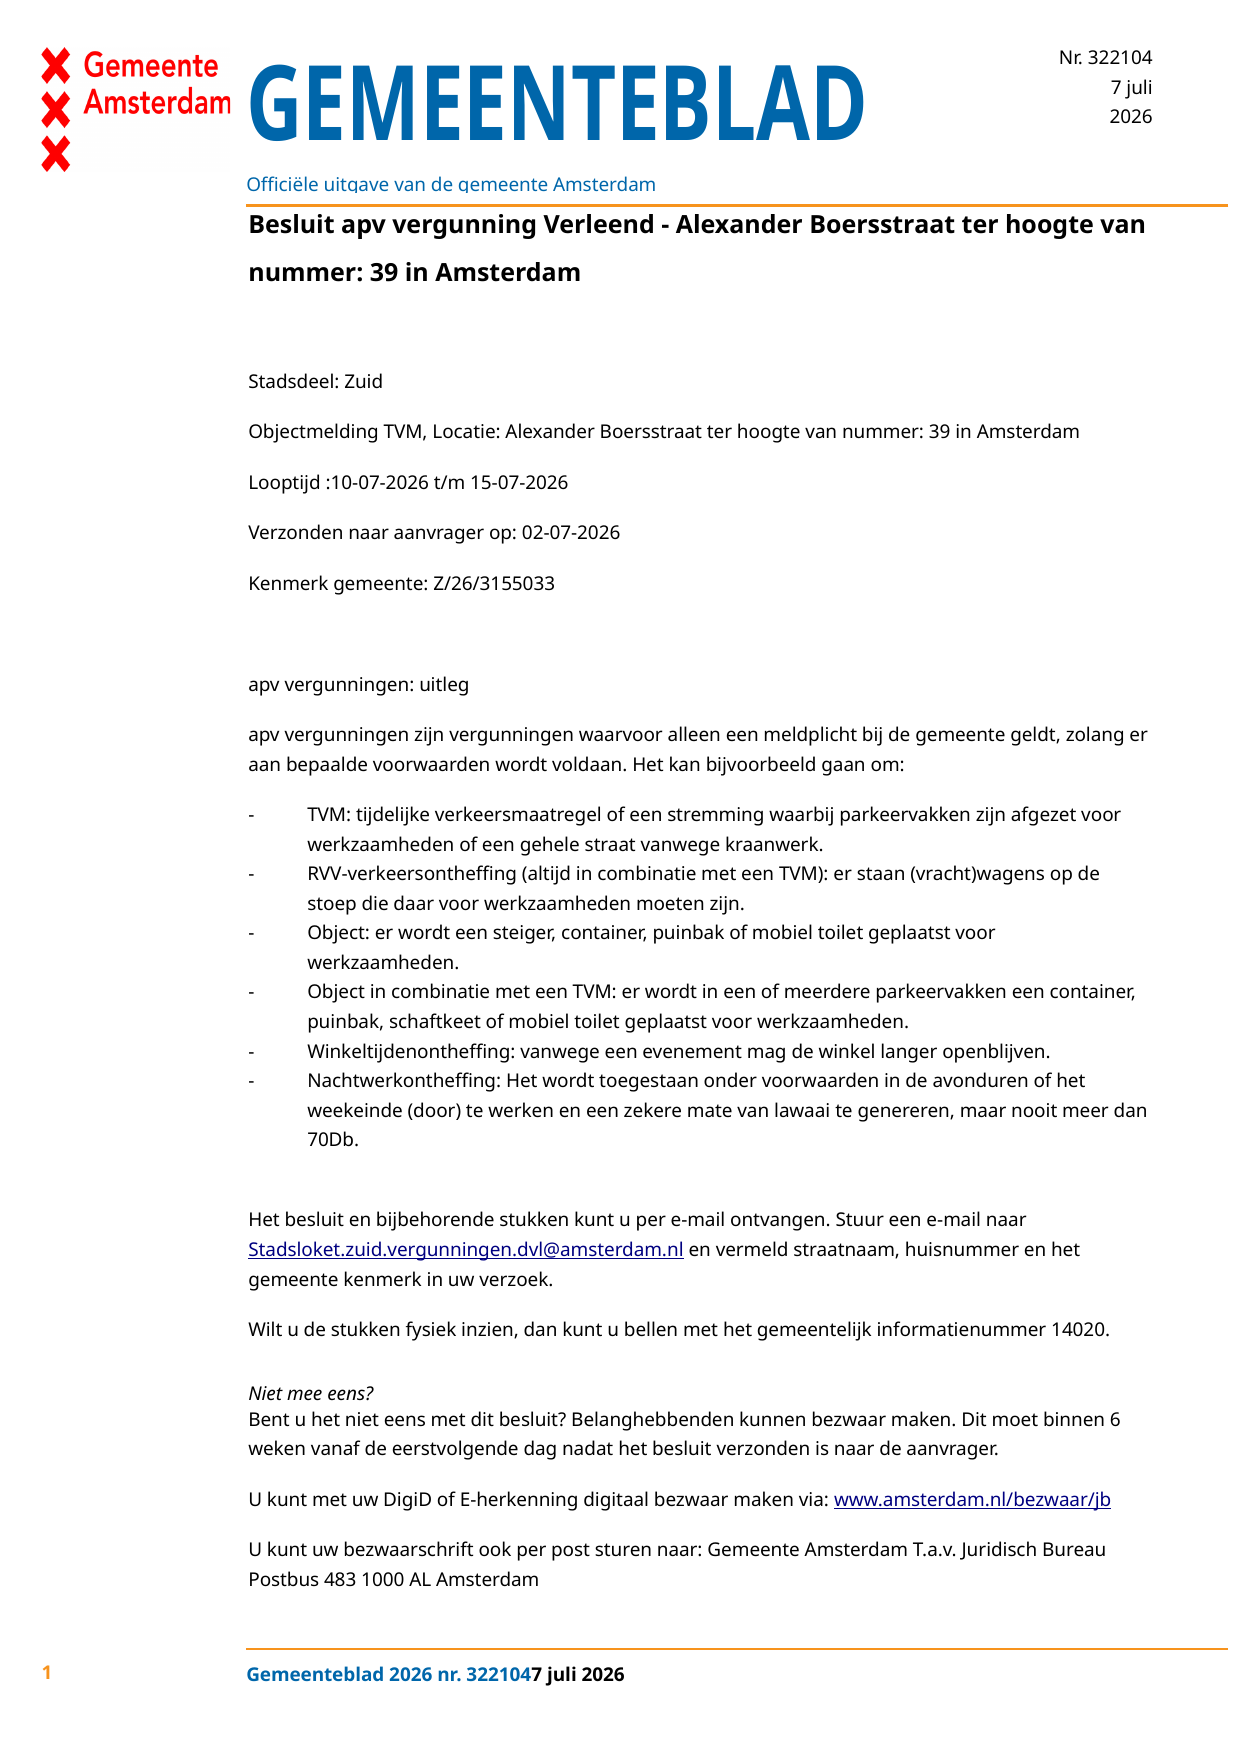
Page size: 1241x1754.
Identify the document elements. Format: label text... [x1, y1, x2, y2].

text U kunt met uw DigiD of E-herkenning digitaal bezwaar maken via: www.amsterdam.nl/bezwaar/jb [248, 1486, 1152, 1512]
list Object in combinatie met een TVM: er wordt in een of meerdere parkeervakken een container, puinbak, schaftkeet of mobiel toilet geplaatst voor werkzaamheden. [248, 979, 1152, 1034]
list Winkeltijdenontheffing: vanwege een evenement mag de winkel langer openblijven. [248, 1038, 1152, 1064]
text Bent u het niet eens met dit besluit? Belanghebbenden kunnen bezwaar maken. Dit moet binnen 6 weken vanaf de eerstvolgende dag nadat het besluit verzonden is naar de aanvrager. [248, 1406, 1152, 1461]
text Besluit apv vergunning Verleend - Alexander Boersstraat ter hoogte van nummer: 39 in Amsterdam [248, 207, 1152, 288]
text Kenmerk gemeente: Z/26/3155033 [248, 570, 1152, 596]
text U kunt uw bezwaarschrift ook per post sturen naar: Gemeente Amsterdam T.a.v. Juridisch Bureau Postbus 483 1000 AL Amsterdam [248, 1536, 1152, 1592]
text apv vergunningen zijn vergunningen waarvoor alleen een meldplicht bij de gemeente geldt, zolang er aan bepaalde voorwaarden wordt voldaan. Het kan bijvoorbeeld gaan om: [248, 721, 1152, 777]
text Looptijd :10-07-2026 t/m 15-07-2026 [248, 469, 1152, 495]
text Objectmelding TVM, Locatie: Alexander Boersstraat ter hoogte van nummer: 39 in Amsterdam [248, 419, 1152, 444]
text Stadsdeel: Zuid [248, 368, 1152, 394]
list Object: er wordt een steiger, container, puinbak of mobiel toilet geplaatst voor werkzaamheden. [248, 919, 1152, 975]
list Nachtwerkontheffing: Het wordt toegestaan onder voorwaarden in de avonduren of het weekeinde (door) te werken en een zekere mate van lawaai te genereren, maar nooit meer dan 70Db. [248, 1067, 1152, 1152]
text Verzonden naar aanvrager op: 02-07-2026 [248, 519, 1152, 545]
text apv vergunningen: uitleg [248, 671, 1152, 697]
picture [41, 47, 231, 172]
list RVV-verkeersontheffing (altijd in combinatie met een TVM): er staan (vracht)wagens op de stoep die daar voor werkzaamheden moeten zijn. [248, 860, 1152, 916]
text Niet mee eens? [248, 1380, 1152, 1406]
list TVM: tijdelijke verkeersmaatregel of een stremming waarbij parkeervakken zijn afgezet voor werkzaamheden of een gehele straat vanwege kraanwerk. [248, 801, 1152, 857]
text Het besluit en bijbehorende stukken kunt u per e-mail ontvangen. Stuur een e-mail naar Stadsloket.zuid.vergunningen.dvl@amsterdam.nl en vermeld straatnaam, huisnummer en het gemeente kenmerk in uw verzoek. [248, 1207, 1152, 1292]
text Wilt u de stukken fysiek inzien, dan kunt u bellen met het gemeentelijk informatienummer 14020. [248, 1316, 1152, 1342]
